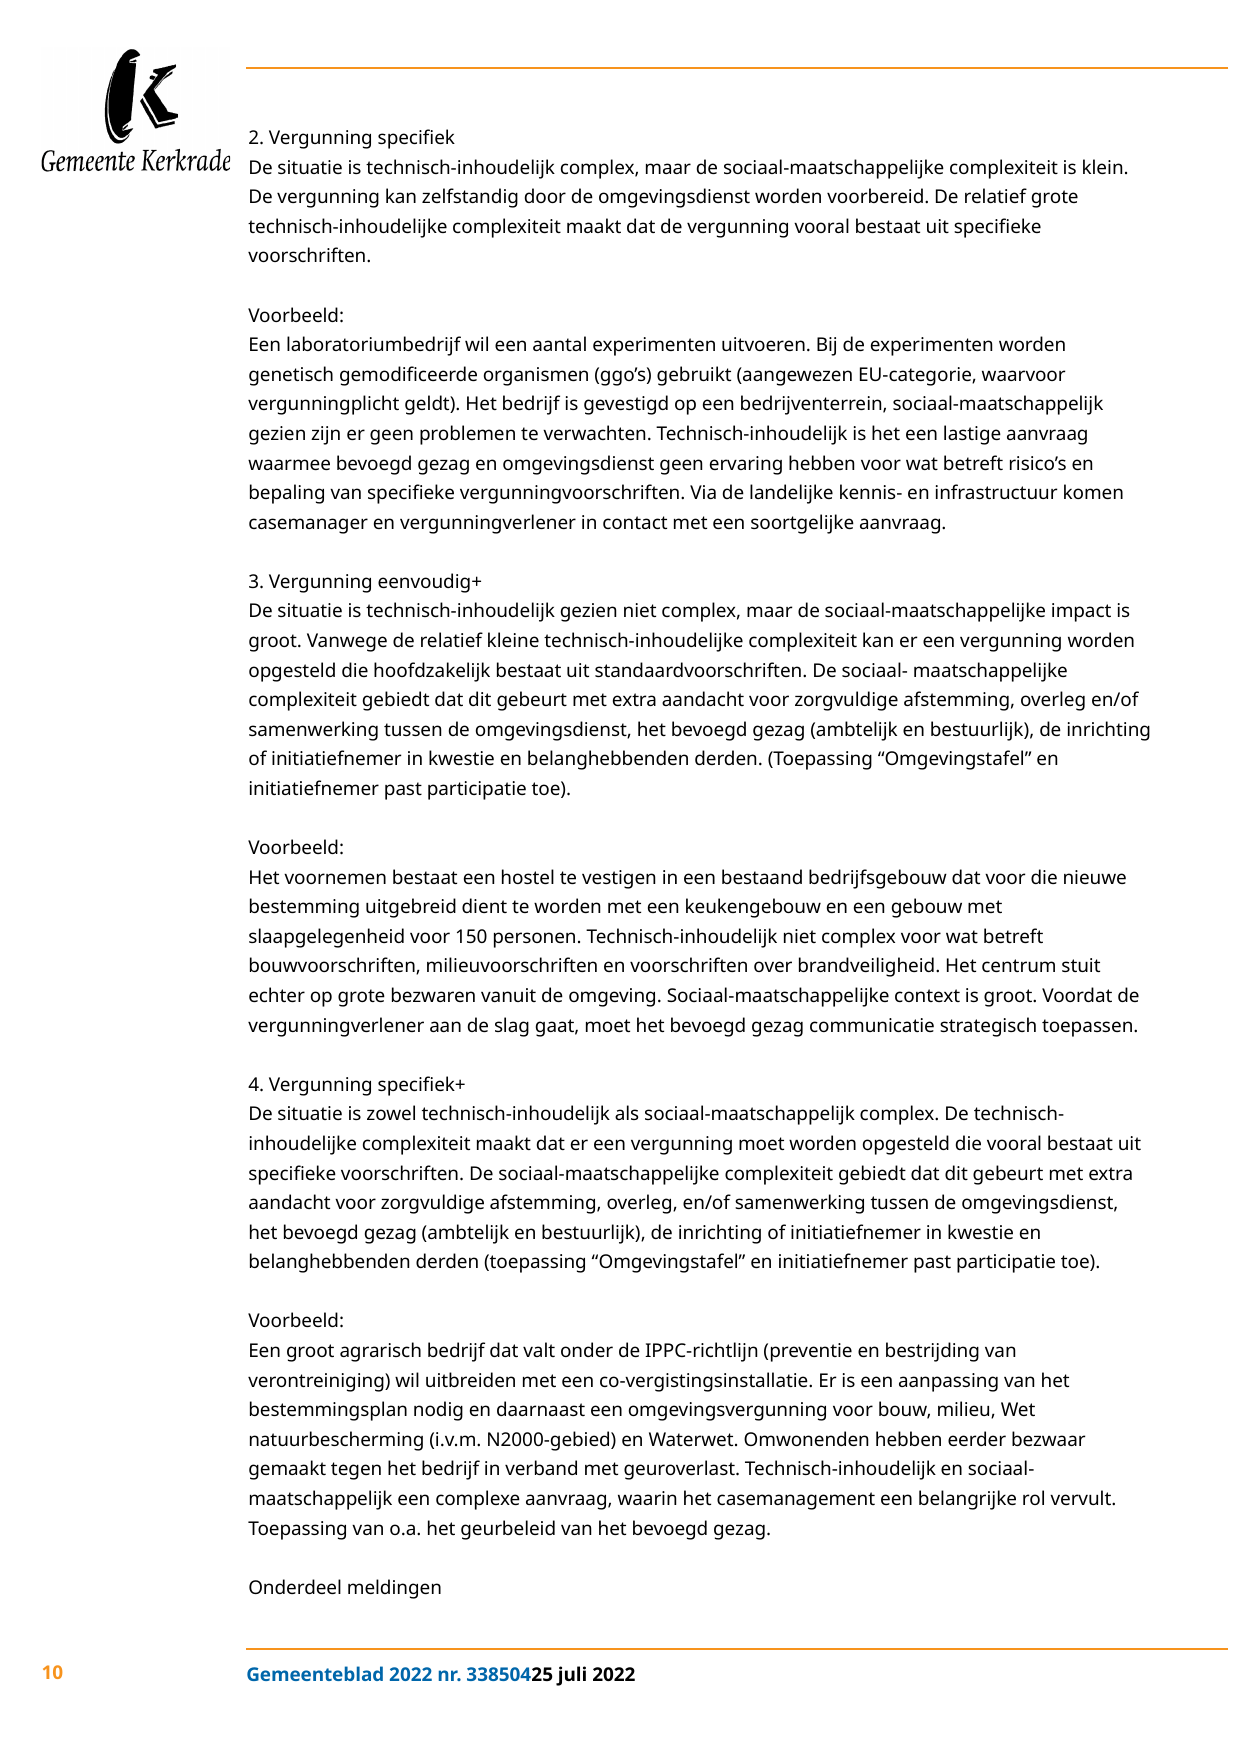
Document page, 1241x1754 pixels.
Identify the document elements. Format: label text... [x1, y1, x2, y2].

text Een groot agrarisch bedrijf dat valt onder de IPPC-richtlijn (preventie en bestrijding van verontreiniging) wil uitbreiden met een co-vergistingsinstallatie. Er is een aanpassing van het bestemmingsplan nodig en daarnaast een omgevingsvergunning voor bouw, milieu, Wet natuurbescherming (i.v.m. N2000-gebied) en Waterwet. Omwonenden hebben eerder bezwaar gemaakt tegen het bedrijf in verband met geuroverlast. Technisch-inhoudelijk en sociaal-maatschappelijk een complexe aanvraag, waarin het casemanagement een belangrijke rol vervult. Toepassing van o.a. het geurbeleid van het bevoegd gezag. [248, 1337, 1152, 1541]
text 2. Vergunning specifiek [248, 124, 1152, 150]
text 3. Vergunning eenvoudig+ [248, 568, 1152, 594]
text 4. Vergunning specifiek+ [248, 1071, 1152, 1097]
text Een laboratoriumbedrijf wil een aantal experimenten uitvoeren. Bij de experimenten worden genetisch gemodificeerde organismen (ggo’s) gebruikt (aangewezen EU-categorie, waarvoor vergunningplicht geldt). Het bedrijf is gevestigd op een bedrijventerrein, sociaal-maatschappelijk gezien zijn er geen problemen te verwachten. Technisch-inhoudelijk is het een lastige aanvraag waarmee bevoegd gezag en omgevingsdienst geen ervaring hebben voor wat betreft risico’s en bepaling van specifieke vergunningvoorschriften. Via de landelijke kennis- en infrastructuur komen casemanager en vergunningverlener in contact met een soortgelijke aanvraag. [248, 331, 1152, 535]
text De situatie is technisch-inhoudelijk gezien niet complex, maar de sociaal-maatschappelijke impact is groot. Vanwege de relatief kleine technisch-inhoudelijke complexiteit kan er een vergunning worden opgesteld die hoofdzakelijk bestaat uit standaardvoorschriften. De sociaal- maatschappelijke complexiteit gebiedt dat dit gebeurt met extra aandacht voor zorgvuldige afstemming, overleg en/of samenwerking tussen de omgevingsdienst, het bevoegd gezag (ambtelijk en bestuurlijk), de inrichting of initiatiefnemer in kwestie en belanghebbenden derden. (Toepassing “Omgevingstafel” en initiatiefnemer past participatie toe). [248, 598, 1152, 801]
text Onderdeel meldingen [248, 1574, 1152, 1600]
text Voorbeeld: [248, 834, 1152, 860]
text Voorbeeld: [248, 302, 1152, 328]
text De situatie is zowel technisch-inhoudelijk als sociaal-maatschappelijk complex. De technisch-inhoudelijke complexiteit maakt dat er een vergunning moet worden opgesteld die vooral bestaat uit specifieke voorschriften. De sociaal-maatschappelijke complexiteit gebiedt dat dit gebeurt met extra aandacht voor zorgvuldige afstemming, overleg, en/of samenwerking tussen de omgevingsdienst, het bevoegd gezag (ambtelijk en bestuurlijk), de inrichting of initiatiefnemer in kwestie en belanghebbenden derden (toepassing “Omgevingstafel” en initiatiefnemer past participatie toe). [248, 1101, 1152, 1274]
picture [41, 47, 231, 172]
text Voorbeeld: [248, 1308, 1152, 1333]
text De situatie is technisch-inhoudelijk complex, maar de sociaal-maatschappelijke complexiteit is klein. De vergunning kan zelfstandig door de omgevingsdienst worden voorbereid. De relatief grote technisch-inhoudelijke complexiteit maakt dat de vergunning vooral bestaat uit specifieke voorschriften. [248, 154, 1152, 268]
text Het voornemen bestaat een hostel te vestigen in een bestaand bedrijfsgebouw dat voor die nieuwe bestemming uitgebreid dient te worden met een keukengebouw en een gebouw met slaapgelegenheid voor 150 personen. Technisch-inhoudelijk niet complex voor wat betreft bouwvoorschriften, milieuvoorschriften en voorschriften over brandveiligheid. Het centrum stuit echter op grote bezwaren vanuit de omgeving. Sociaal-maatschappelijke context is groot. Voordat de vergunningverlener aan de slag gaat, moet het bevoegd gezag communicatie strategisch toepassen. [248, 864, 1152, 1038]
